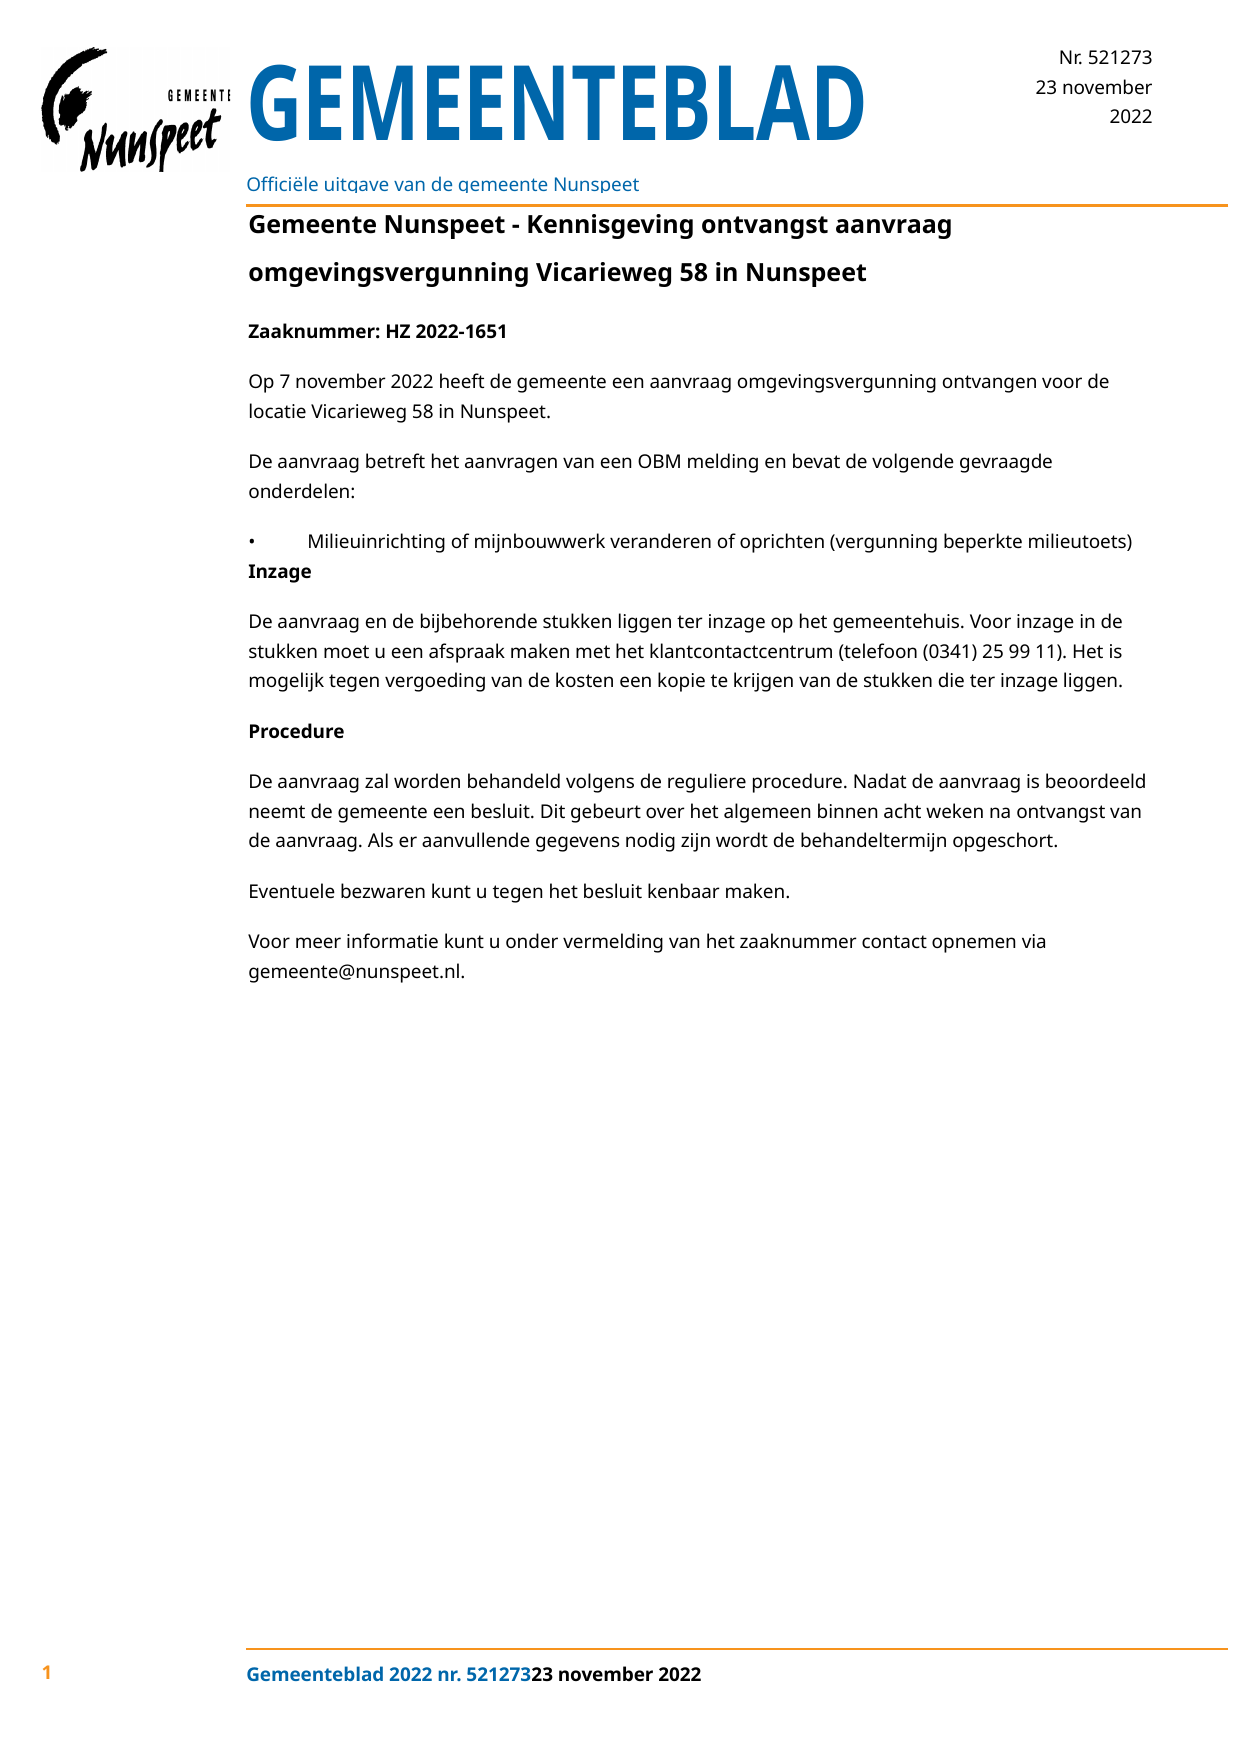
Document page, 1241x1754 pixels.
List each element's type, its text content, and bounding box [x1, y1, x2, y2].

text Voor meer informatie kunt u onder vermelding van het zaaknummer contact opnemen via gemeente@nunspeet.nl. [248, 928, 1152, 984]
text Procedure [248, 718, 1152, 744]
text Zaaknummer: HZ 2022-1651 [248, 318, 1152, 344]
text Op 7 november 2022 heeft de gemeente een aanvraag omgevingsvergunning ontvangen voor de locatie Vicarieweg 58 in Nunspeet. [248, 368, 1152, 424]
text De aanvraag zal worden behandeld volgens de reguliere procedure. Nadat de aanvraag is beoordeeld neemt de gemeente een besluit. Dit gebeurt over het algemeen binnen acht weken na ontvangst van de aanvraag. Als er aanvullende gegevens nodig zijn wordt de behandeltermijn opgeschort. [248, 768, 1152, 853]
picture [41, 47, 231, 172]
text Eventuele bezwaren kunt u tegen het besluit kenbaar maken. [248, 878, 1152, 904]
text De aanvraag betreft het aanvragen van een OBM melding en bevat de volgende gevraagde onderdelen: [248, 448, 1152, 504]
text Gemeente Nunspeet - Kennisgeving ontvangst aanvraag omgevingsvergunning Vicarieweg 58 in Nunspeet [248, 207, 1152, 288]
list Milieuinrichting of mijnbouwwerk veranderen of oprichten (vergunning beperkte milieutoets) [248, 528, 1152, 554]
text De aanvraag en de bijbehorende stukken liggen ter inzage op het gemeentehuis. Voor inzage in de stukken moet u een afspraak maken met het klantcontactcentrum (telefoon (0341) 25 99 11). Het is mogelijk tegen vergoeding van de kosten een kopie te krijgen van de stukken die ter inzage liggen. [248, 608, 1152, 693]
text Inzage [248, 558, 1152, 584]
